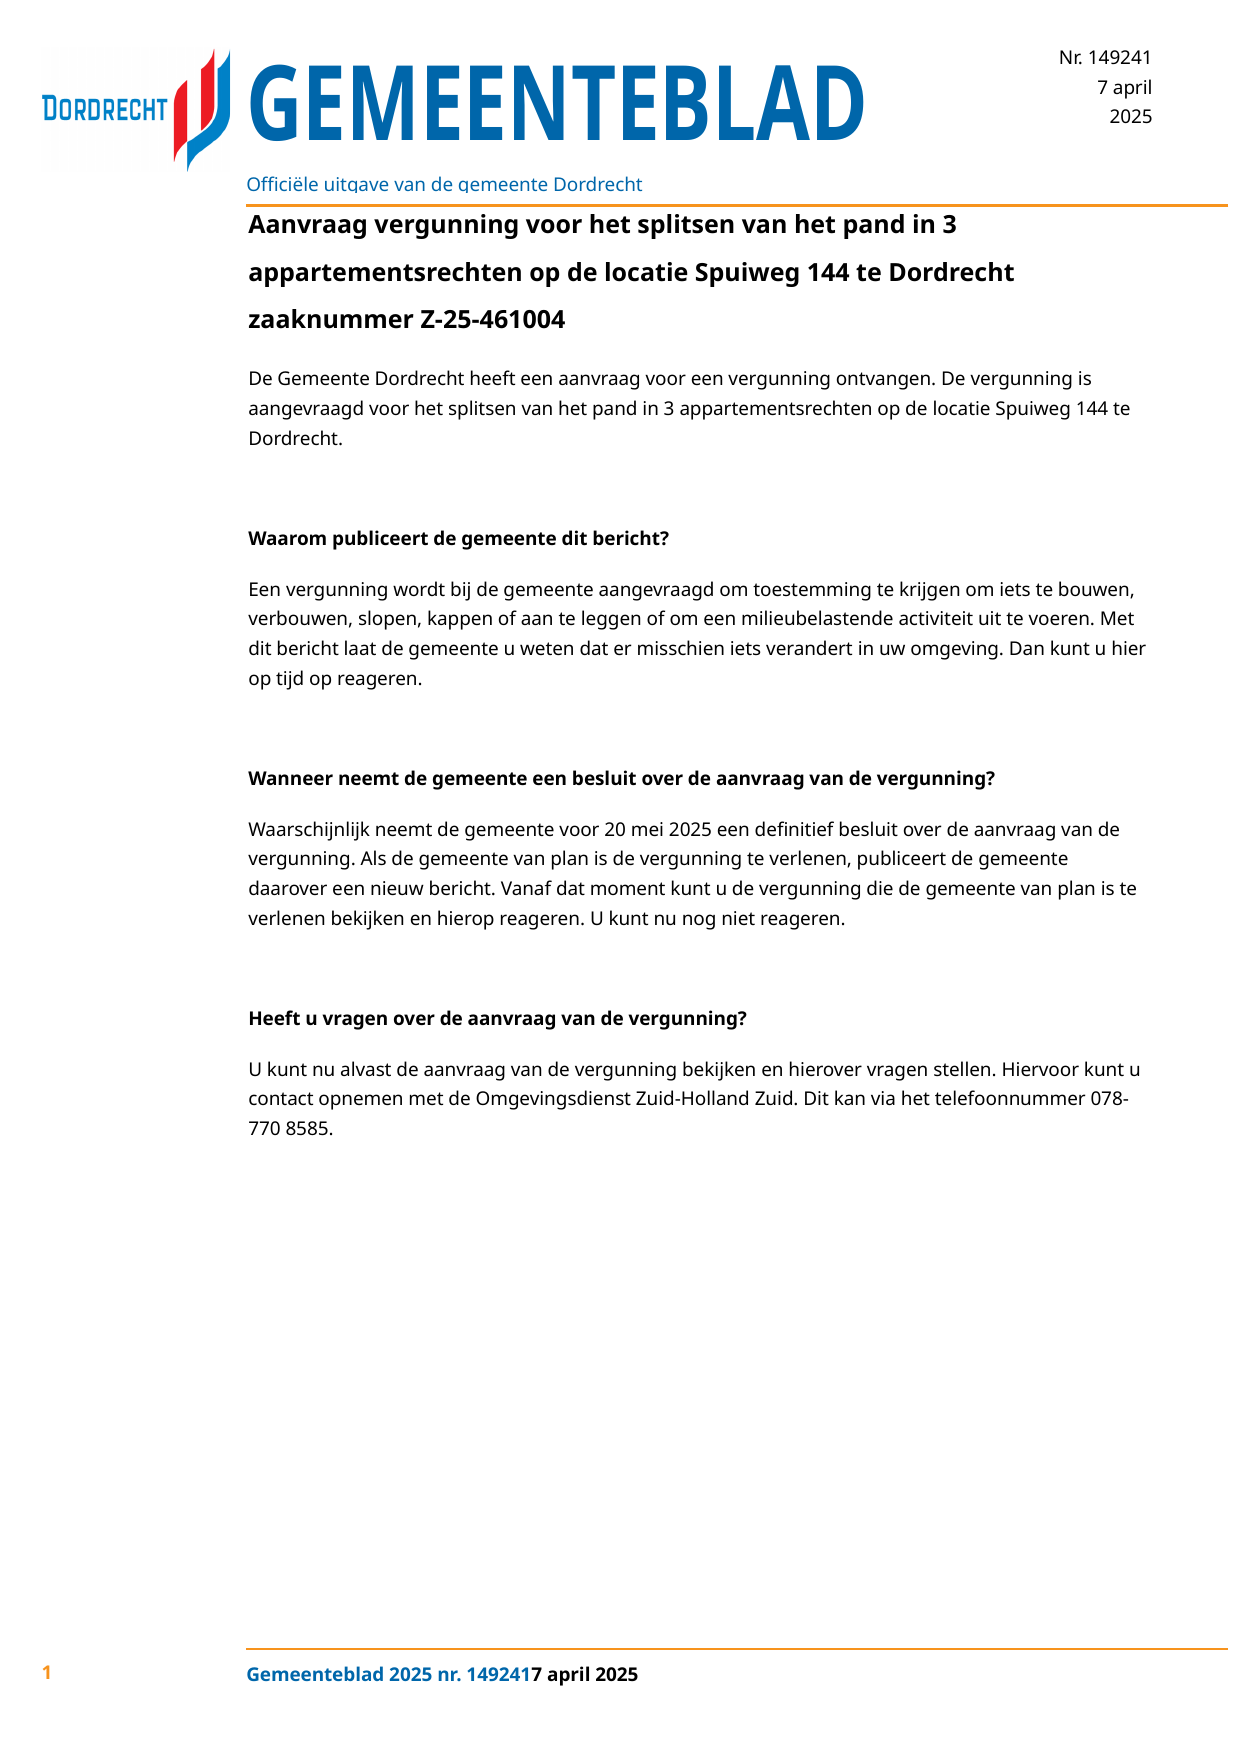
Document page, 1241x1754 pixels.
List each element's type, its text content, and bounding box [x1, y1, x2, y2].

text Waarom publiceert de gemeente dit bericht? [248, 526, 1152, 551]
text Een vergunning wordt bij de gemeente aangevraagd om toestemming te krijgen om iets te bouwen, verbouwen, slopen, kappen of aan te leggen of om een milieubelastende activiteit uit te voeren. Met dit bericht laat de gemeente u weten dat er misschien iets verandert in uw omgeving. Dan kunt u hier op tijd op reageren. [248, 576, 1152, 690]
text De Gemeente Dordrecht heeft een aanvraag voor een vergunning ontvangen. De vergunning is aangevraagd voor het splitsen van het pand in 3 appartementsrechten op de locatie Spuiweg 144 te Dordrecht. [248, 366, 1152, 450]
text Aanvraag vergunning voor het splitsen van het pand in 3 appartementsrechten op de locatie Spuiweg 144 te Dordrecht zaaknummer Z-25-461004 [248, 207, 1152, 336]
text Wanneer neemt de gemeente een besluit over de aanvraag van de vergunning? [248, 766, 1152, 791]
text U kunt nu alvast de aanvraag van de vergunning bekijken en hierover vragen stellen. Hiervoor kunt u contact opnemen met de Omgevingsdienst Zuid-Holland Zuid. Dit kan via het telefoonnummer 078-770 8585. [248, 1056, 1152, 1141]
picture [41, 47, 231, 172]
text Waarschijnlijk neemt de gemeente voor 20 mei 2025 een definitief besluit over de aanvraag van de vergunning. Als de gemeente van plan is de vergunning te verlenen, publiceert de gemeente daarover een nieuw bericht. Vanaf dat moment kunt u de vergunning die de gemeente van plan is te verlenen bekijken en hierop reageren. U kunt nu nog niet reageren. [248, 816, 1152, 930]
text Heeft u vragen over de aanvraag van de vergunning? [248, 1006, 1152, 1031]
